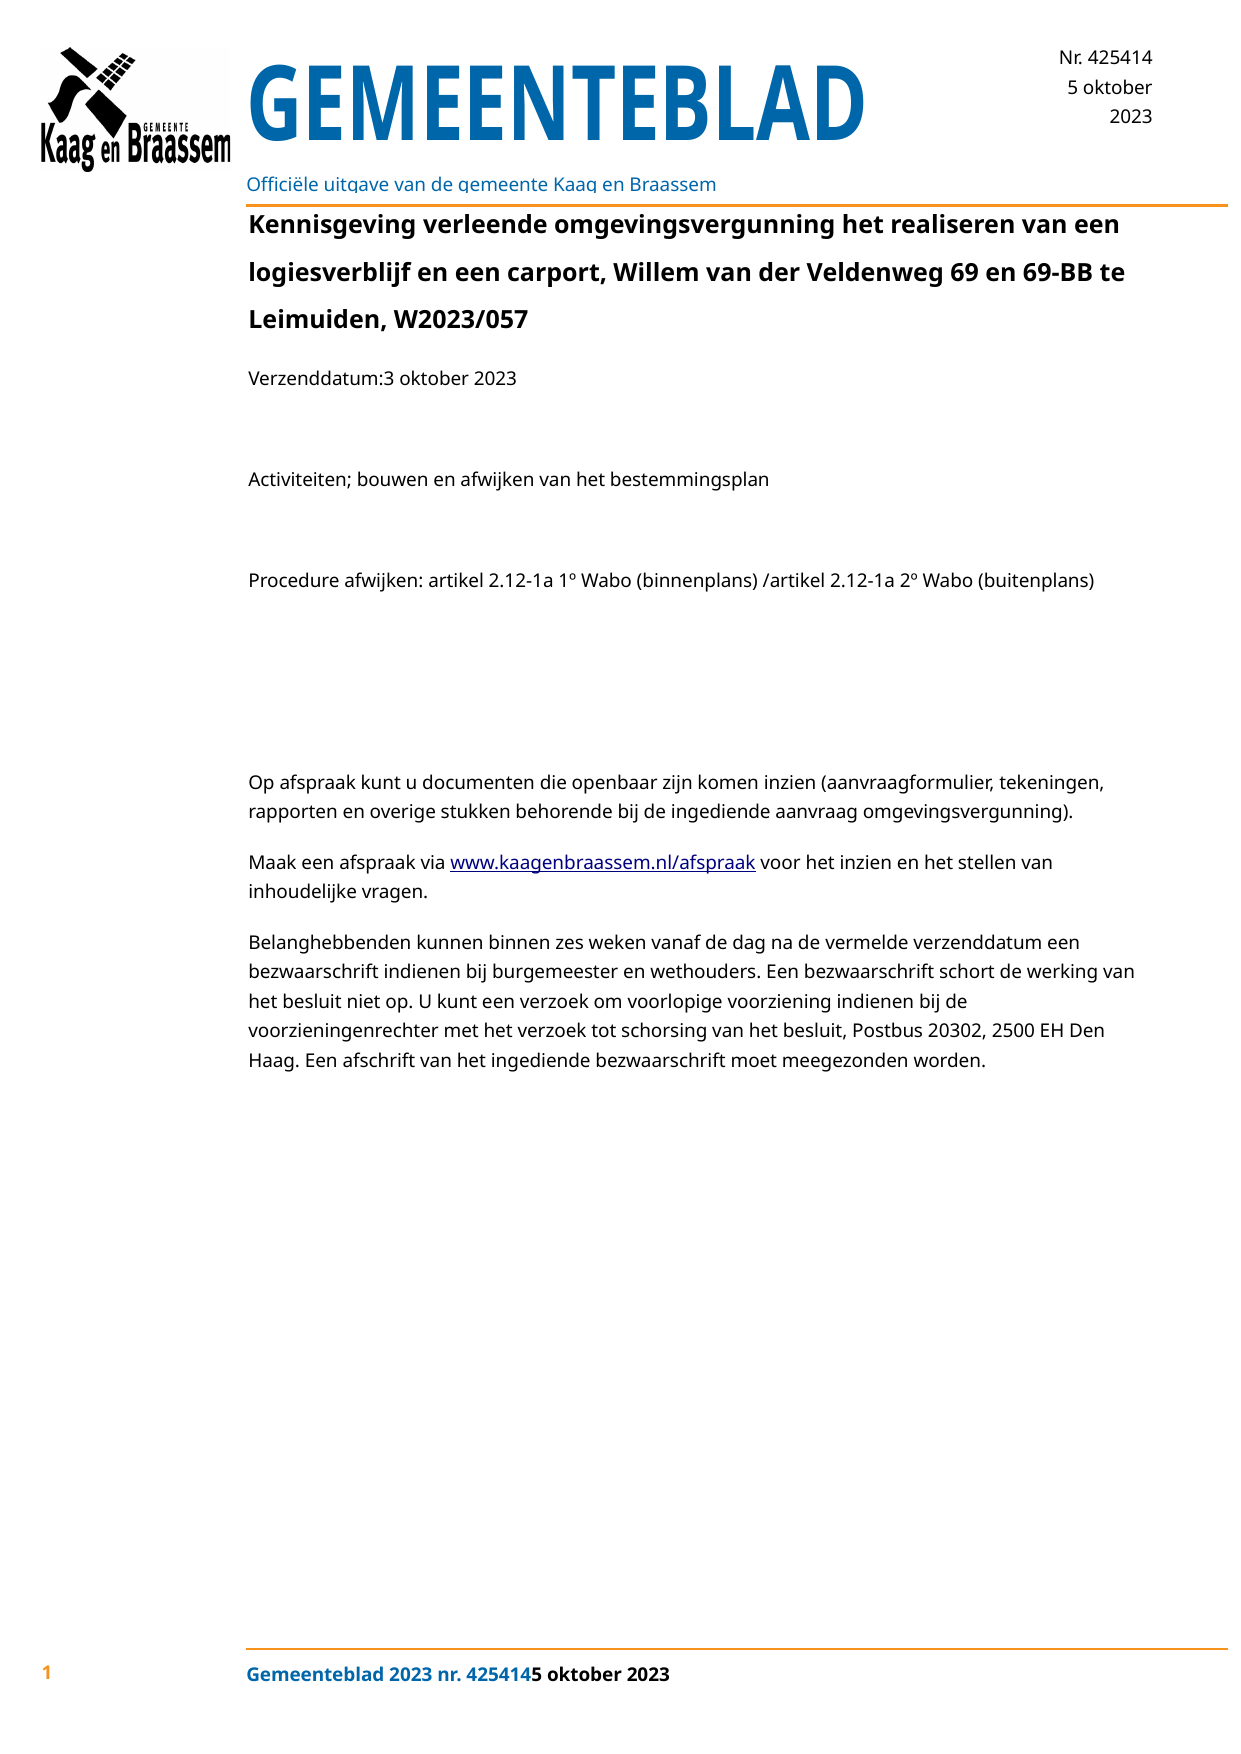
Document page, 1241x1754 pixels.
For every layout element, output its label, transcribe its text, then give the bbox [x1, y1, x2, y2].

text Procedure afwijken: artikel 2.12-1a 1º Wabo (binnenplans) /artikel 2.12-1a 2º Wabo (buitenplans) [248, 567, 1152, 593]
text Op afspraak kunt u documenten die openbaar zijn komen inzien (aanvraagformulier, tekeningen, rapporten en overige stukken behorende bij de ingediende aanvraag omgevingsvergunning). [248, 769, 1152, 824]
text Belanghebbenden kunnen binnen zes weken vanaf de dag na de vermelde verzenddatum een bezwaarschrift indienen bij burgemeester en wethouders. Een bezwaarschrift schort de werking van het besluit niet op. U kunt een verzoek om voorlopige voorziening indienen bij de voorzieningenrechter met het verzoek tot schorsing van het besluit, Postbus 20302, 2500 EH Den Haag. Een afschrift van het ingediende bezwaarschrift moet meegezonden worden. [248, 929, 1152, 1073]
picture [41, 47, 231, 172]
text Kennisgeving verleende omgevingsvergunning het realiseren van een logiesverblijf en een carport, Willem van der Veldenweg 69 en 69-BB te Leimuiden, W2023/057 [248, 207, 1152, 336]
text Maak een afspraak via www.kaagenbraassem.nl/afspraak voor het inzien en het stellen van inhoudelijke vragen. [248, 849, 1152, 904]
text Verzenddatum:3 oktober 2023 [248, 366, 1152, 391]
text Activiteiten; bouwen en afwijken van het bestemmingsplan [248, 466, 1152, 492]
